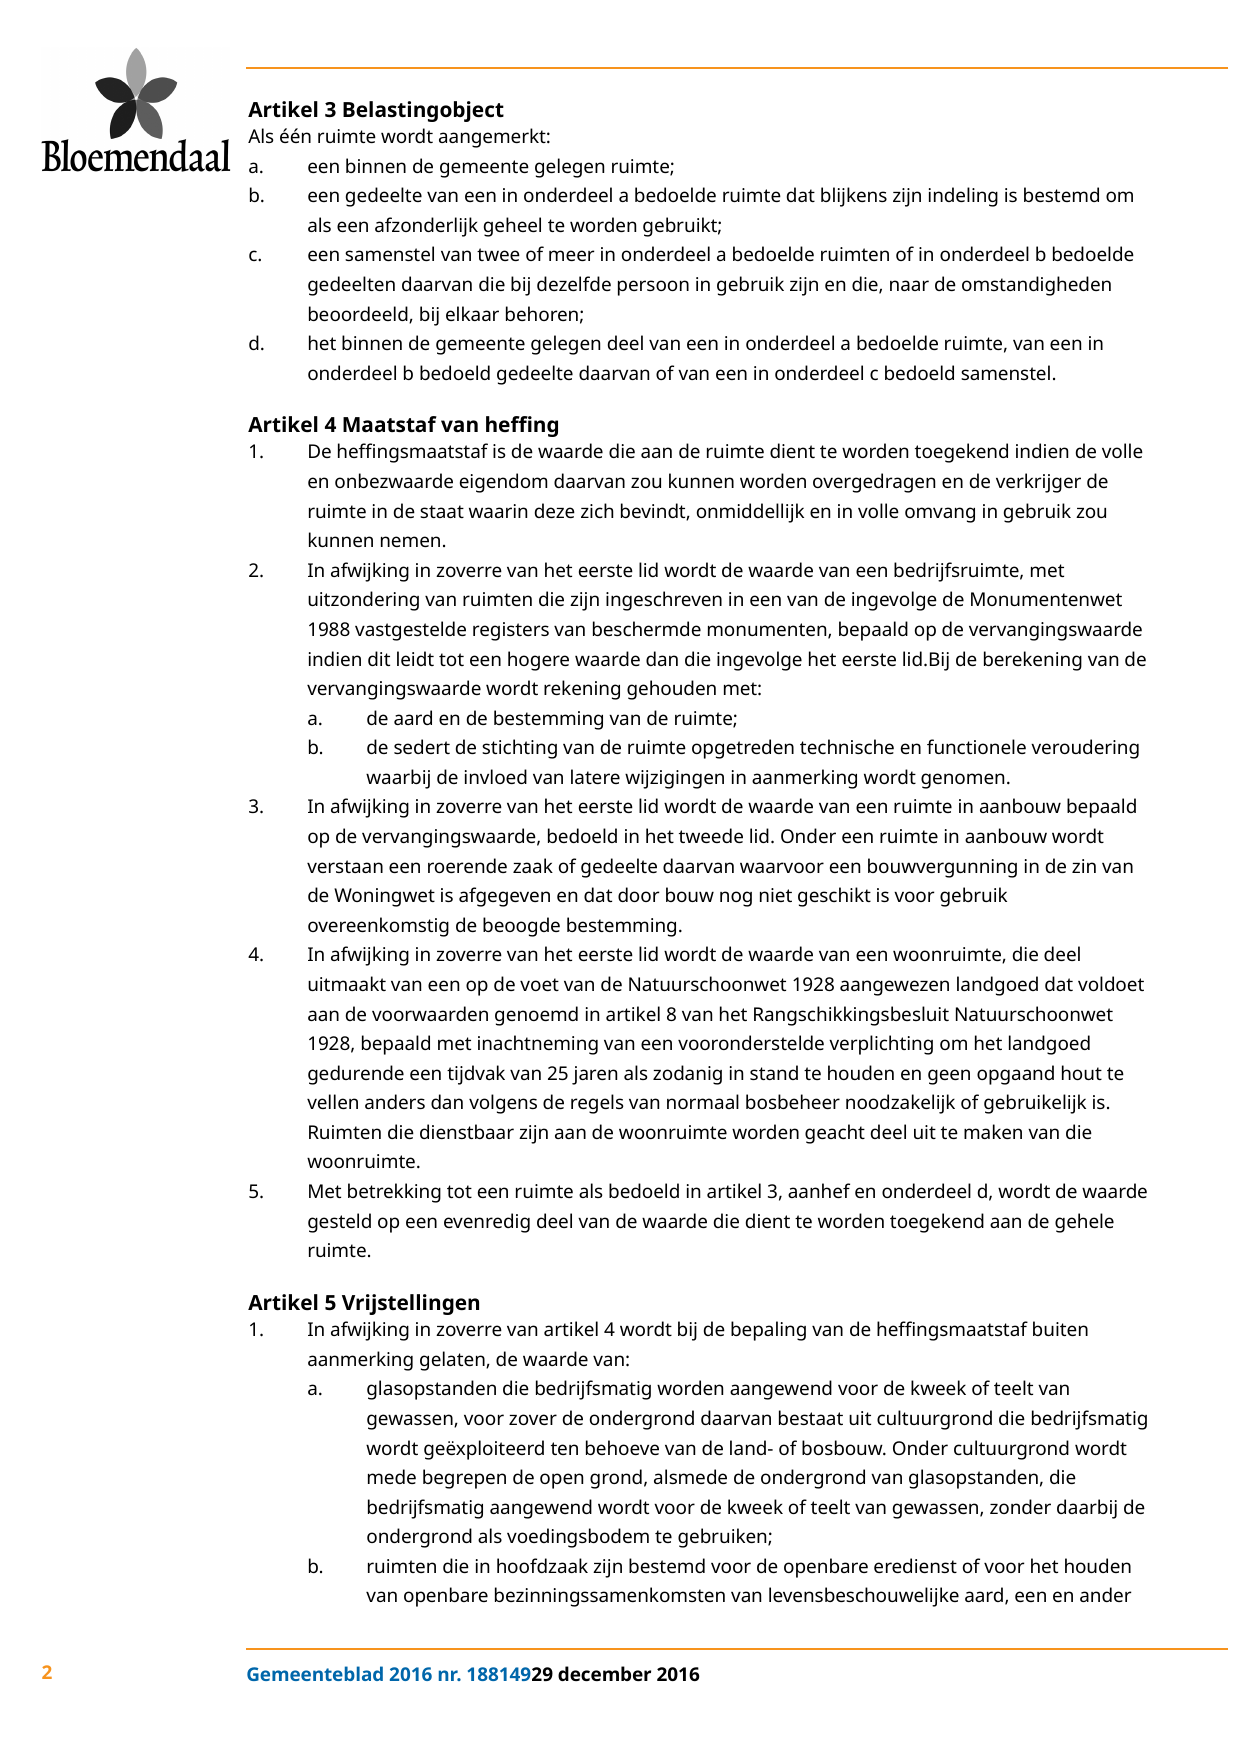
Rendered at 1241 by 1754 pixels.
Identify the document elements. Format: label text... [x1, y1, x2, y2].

list een samenstel van twee of meer in onderdeel a bedoelde ruimten of in onderdeel b bedoelde gedeelten daarvan die bij dezelfde persoon in gebruik zijn en die, naar de omstandigheden beoordeeld, bij elkaar behoren; [248, 242, 1152, 326]
list de sedert de stichting van de ruimte opgetreden technische en functionele veroudering waarbij de invloed van latere wijzigingen in aanmerking wordt genomen. [307, 734, 1152, 790]
list In afwijking in zoverre van het eerste lid wordt de waarde van een woonruimte, die deel uitmaakt van een op de voet van de Natuurschoonwet 1928 aangewezen landgoed dat voldoet aan de voorwaarden genoemd in artikel 8 van het Rangschikkingsbesluit Natuurschoonwet 1928, bepaald met inachtneming van een vooronderstelde verplichting om het landgoed gedurende een tijdvak van 25 jaren als zodanig in stand te houden en geen opgaand hout te vellen anders dan volgens de regels van normaal bosbeheer noodzakelijk of gebruikelijk is. Ruimten die dienstbaar zijn aan de woonruimte worden geacht deel uit te maken van die woonruimte. [248, 942, 1152, 1174]
text Artikel 5 Vrijstellingen [248, 1288, 1152, 1316]
list In afwijking in zoverre van artikel 4 wordt bij de bepaling van de heffingsmaatstaf buiten aanmerking gelaten, de waarde van: [248, 1316, 1152, 1372]
list glasopstanden die bedrijfsmatig worden aangewend voor de kweek of teelt van gewassen, voor zover de ondergrond daarvan bestaat uit cultuurgrond die bedrijfsmatig wordt geëxploiteerd ten behoeve van de land- of bosbouw. Onder cultuurgrond wordt mede begrepen de open grond, alsmede de ondergrond van glasopstanden, die bedrijfsmatig aangewend wordt voor de kweek of teelt van gewassen, zonder daarbij de ondergrond als voedingsbodem te gebruiken; [307, 1376, 1152, 1549]
text Als één ruimte wordt aangemerkt: [248, 123, 1152, 149]
list een gedeelte van een in onderdeel a bedoelde ruimte dat blijkens zijn indeling is bestemd om als een afzonderlijk geheel te worden gebruikt; [248, 182, 1152, 238]
picture [41, 47, 231, 172]
list In afwijking in zoverre van het eerste lid wordt de waarde van een bedrijfsruimte, met uitzondering van ruimten die zijn ingeschreven in een van de ingevolge de Monumentenwet 1988 vastgestelde registers van beschermde monumenten, bepaald op de vervangingswaarde indien dit leidt tot een hogere waarde dan die ingevolge het eerste lid.Bij de berekening van de vervangingswaarde wordt rekening gehouden met: [248, 557, 1152, 701]
list de aard en de bestemming van de ruimte; [307, 705, 1152, 731]
text Artikel 4 Maatstaf van heffing [248, 410, 1152, 439]
list ruimten die in hoofdzaak zijn bestemd voor de openbare eredienst of voor het houden van openbare bezinningssamenkomsten van levensbeschouwelijke aard, een en ander [307, 1553, 1152, 1608]
list een binnen de gemeente gelegen ruimte; [248, 153, 1152, 178]
text Artikel 3 Belastingobject [248, 95, 1152, 123]
list het binnen de gemeente gelegen deel van een in onderdeel a bedoelde ruimte, van een in onderdeel b bedoeld gedeelte daarvan of van een in onderdeel c bedoeld samenstel. [248, 330, 1152, 386]
list De heffingsmaatstaf is de waarde die aan de ruimte dient te worden toegekend indien de volle en onbezwaarde eigendom daarvan zou kunnen worden overgedragen en de verkrijger de ruimte in de staat waarin deze zich bevindt, onmiddellijk en in volle omvang in gebruik zou kunnen nemen. [248, 439, 1152, 553]
list In afwijking in zoverre van het eerste lid wordt de waarde van een ruimte in aanbouw bepaald op de vervangingswaarde, bedoeld in het tweede lid. Onder een ruimte in aanbouw wordt verstaan een roerende zaak of gedeelte daarvan waarvoor een bouwvergunning in de zin van de Woningwet is afgegeven en dat door bouw nog niet geschikt is voor gebruik overeenkomstig de beoogde bestemming. [248, 794, 1152, 938]
list Met betrekking tot een ruimte als bedoeld in artikel 3, aanhef en onderdeel d, wordt de waarde gesteld op een evenredig deel van de waarde die dient te worden toegekend aan de gehele ruimte. [248, 1178, 1152, 1263]
